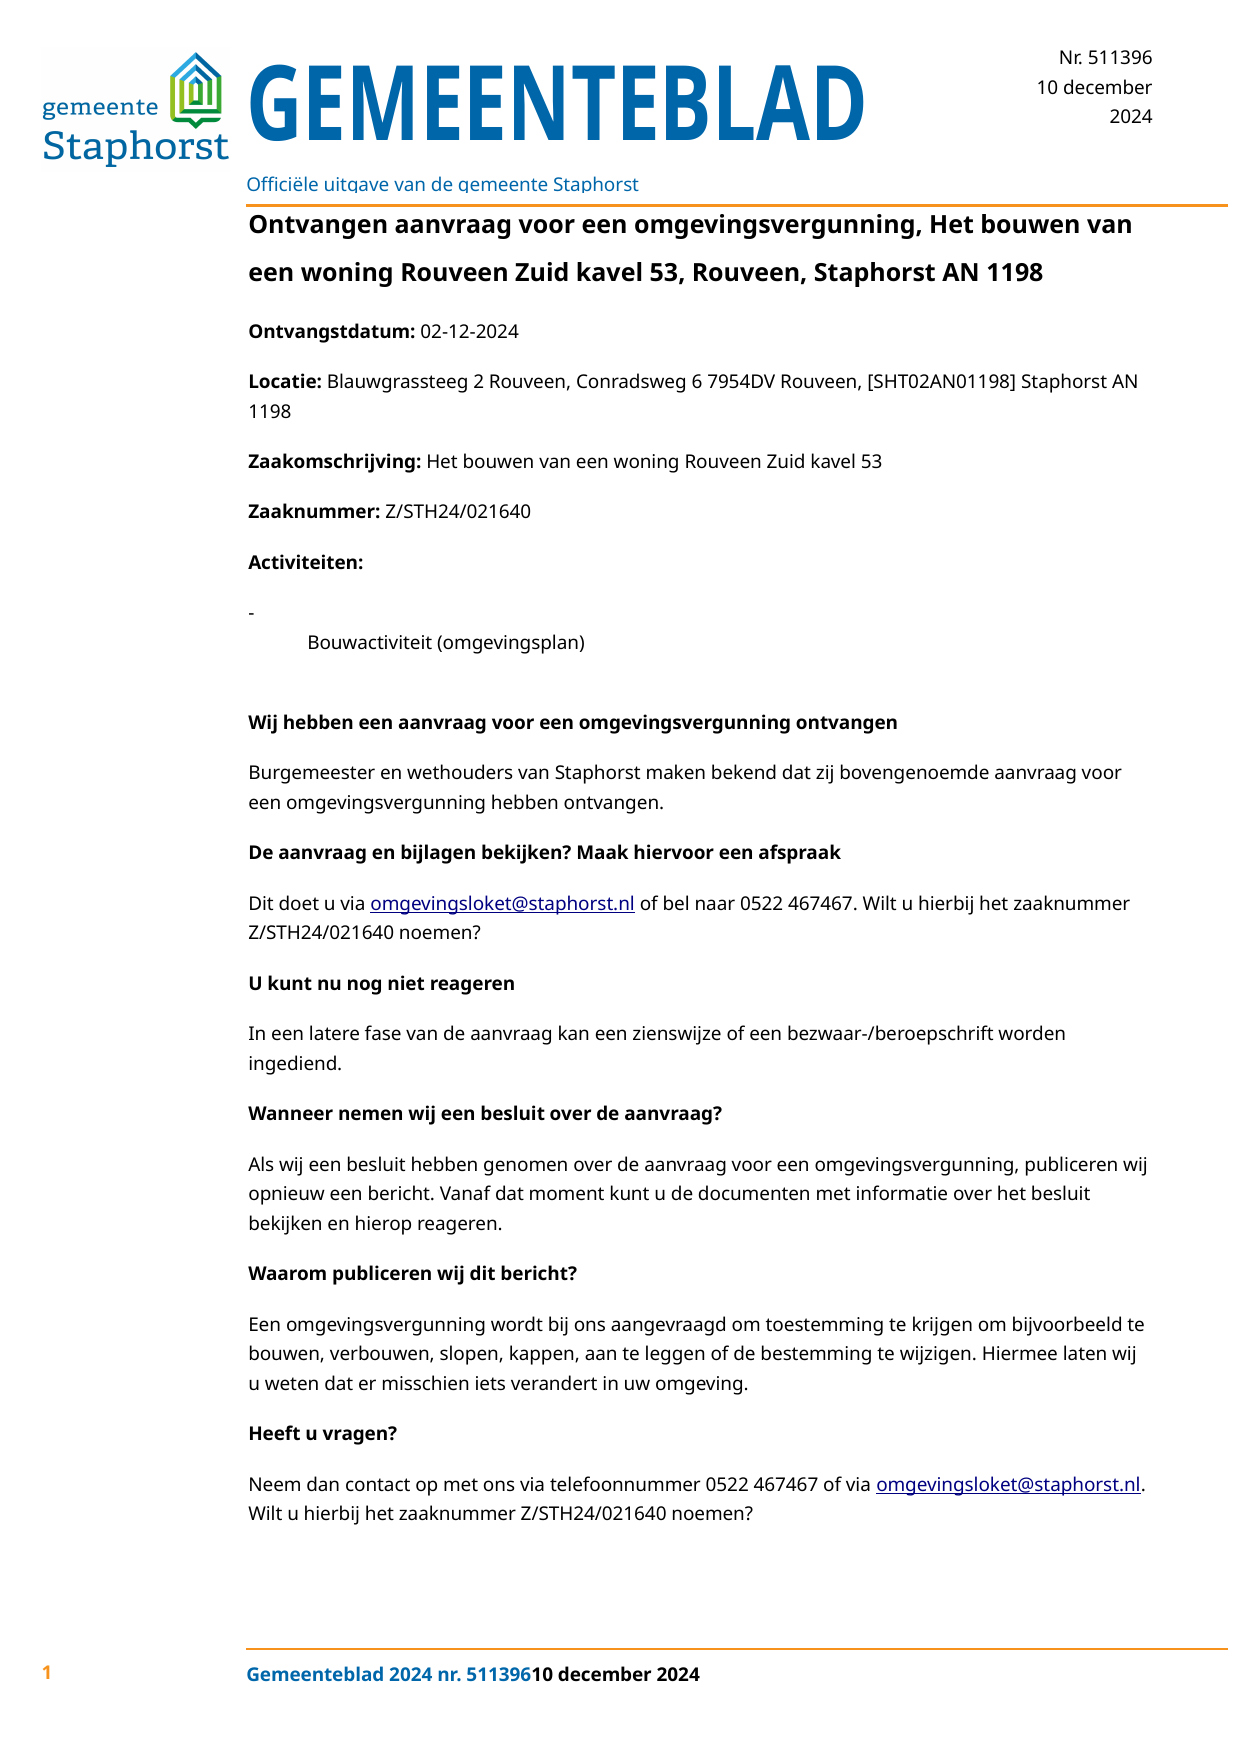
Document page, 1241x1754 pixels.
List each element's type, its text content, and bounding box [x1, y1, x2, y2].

text Als wij een besluit hebben genomen over de aanvraag voor een omgevingsvergunning, publiceren wij opnieuw een bericht. Vanaf dat moment kunt u de documenten met informatie over het besluit bekijken en hierop reageren. [248, 1151, 1152, 1236]
text Locatie: Blauwgrassteeg 2 Rouveen, Conradsweg 6 7954DV Rouveen, [SHT02AN01198] Staphorst AN 1198 [248, 368, 1152, 424]
text Dit doet u via omgevingsloket@staphorst.nl of bel naar 0522 467467. Wilt u hierbij het zaaknummer Z/STH24/021640 noemen? [248, 890, 1152, 945]
text Een omgevingsvergunning wordt bij ons aangevraagd om toestemming te krijgen om bijvoorbeeld te bouwen, verbouwen, slopen, kappen, aan te leggen of de bestemming te wijzigen. Hiermee laten wij u weten dat er misschien iets verandert in uw omgeving. [248, 1311, 1152, 1396]
picture [41, 47, 231, 172]
text Wanneer nemen wij een besluit over de aanvraag? [248, 1100, 1152, 1126]
text Wij hebben een aanvraag voor een omgevingsvergunning ontvangen [248, 709, 1152, 735]
text Activiteiten: [248, 549, 1152, 575]
text Ontvangen aanvraag voor een omgevingsvergunning, Het bouwen van een woning Rouveen Zuid kavel 53, Rouveen, Staphorst AN 1198 [248, 207, 1152, 288]
text Neem dan contact op met ons via telefoonnummer 0522 467467 of via omgevingsloket@staphorst.nl. Wilt u hierbij het zaaknummer Z/STH24/021640 noemen? [248, 1471, 1152, 1526]
text Burgemeester en wethouders van Staphorst maken bekend dat zij bovengenoemde aanvraag voor een omgevingsvergunning hebben ontvangen. [248, 759, 1152, 815]
text U kunt nu nog niet reageren [248, 970, 1152, 996]
text Zaakomschrijving: Het bouwen van een woning Rouveen Zuid kavel 53 [248, 448, 1152, 474]
text Zaaknummer: Z/STH24/021640 [248, 499, 1152, 524]
text In een latere fase van de aanvraag kan een zienswijze of een bezwaar-/beroepschrift worden ingediend. [248, 1020, 1152, 1076]
text Heeft u vragen? [248, 1420, 1152, 1446]
text Ontvangstdatum: 02-12-2024 [248, 318, 1152, 344]
text Waarom publiceren wij dit bericht? [248, 1260, 1152, 1286]
list Bouwactiviteit (omgevingsplan) [248, 629, 1152, 655]
text De aanvraag en bijlagen bekijken? Maak hiervoor een afspraak [248, 839, 1152, 865]
